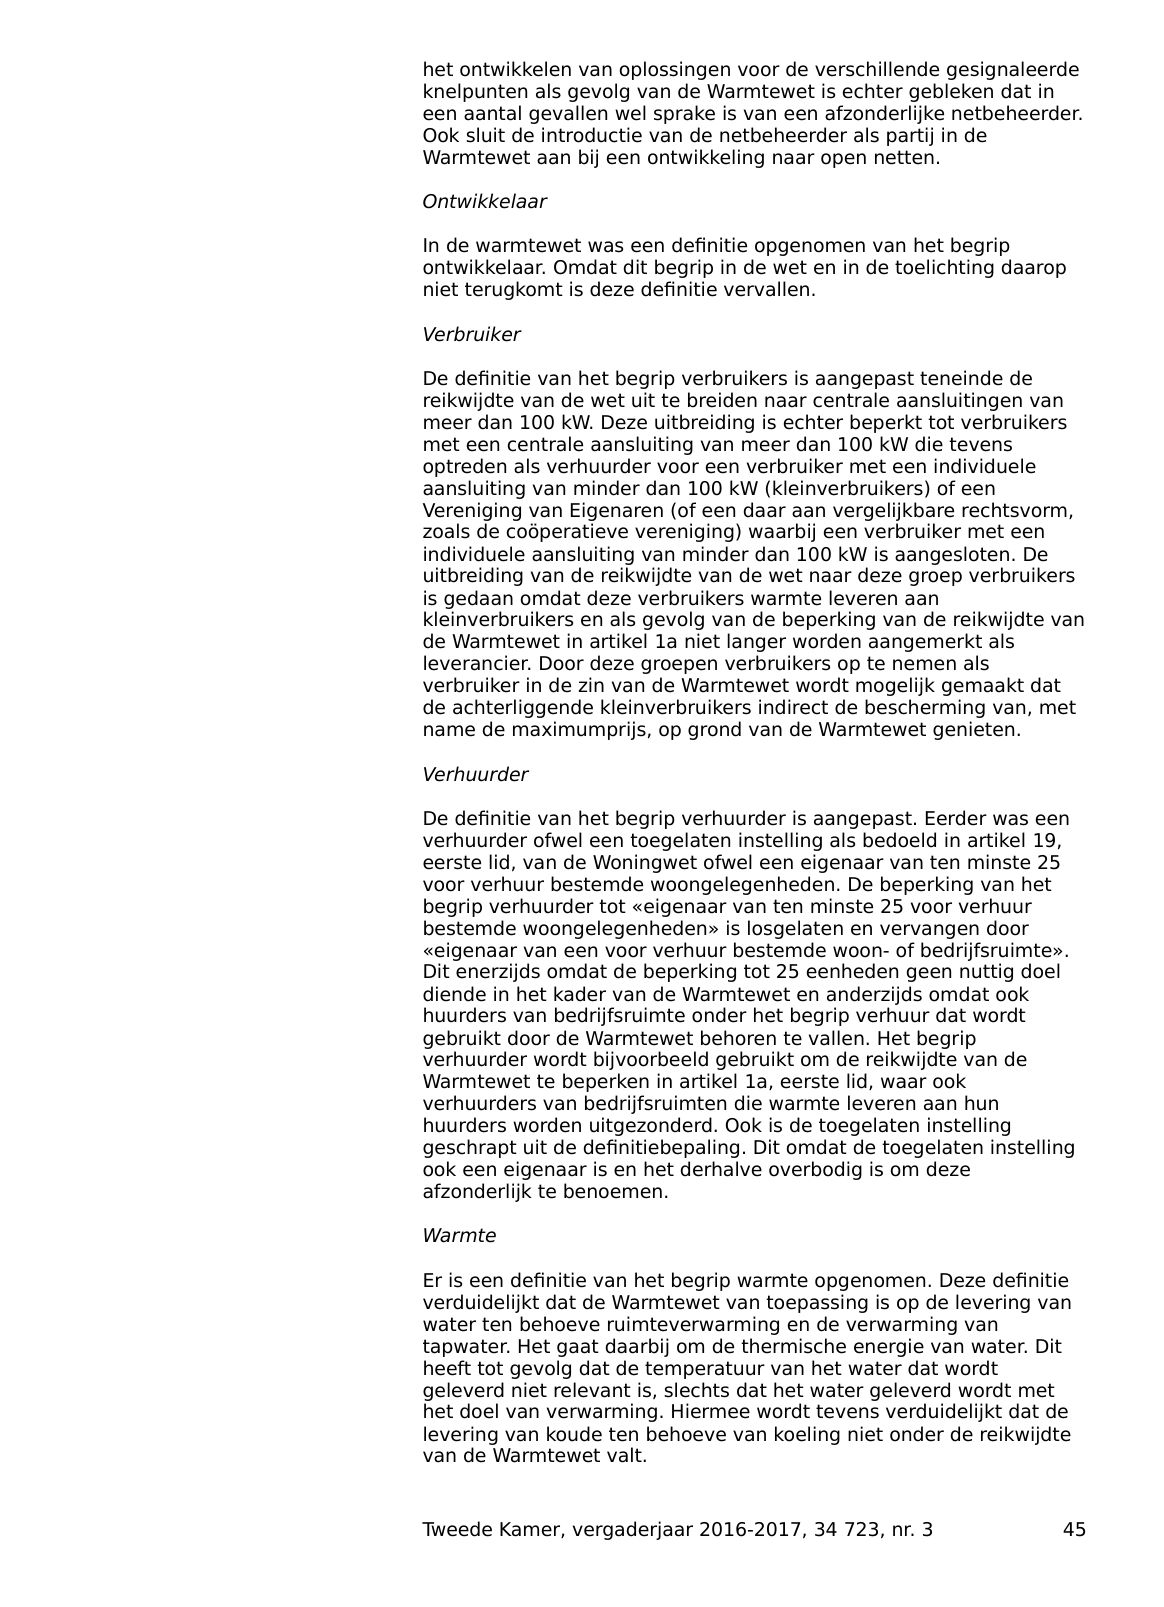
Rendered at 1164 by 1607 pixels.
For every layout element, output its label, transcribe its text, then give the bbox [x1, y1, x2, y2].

text De definitie van het begrip verbruikers is aangepast teneinde de reikwijdte van de wet uit te breiden naar centrale aansluitingen van meer dan 100 kW. Deze uitbreiding is echter beperkt tot verbruikers met een centrale aansluiting van meer dan 100 kW die tevens optreden als verhuurder voor een verbruiker met een individuele aansluiting van minder dan 100 kW (kleinverbruikers) of een Vereniging van Eigenaren (of een daar aan vergelijkbare rechtsvorm, zoals de coöperatieve vereniging) waarbij een verbruiker met een individuele aansluiting van minder dan 100 kW is aangesloten. De uitbreiding van de reikwijdte van de wet naar deze groep verbruikers is gedaan omdat deze verbruikers warmte leveren aan kleinverbruikers en als gevolg van de beperking van de reikwijdte van de Warmtewet in artikel 1a niet langer worden aangemerkt als leverancier. Door deze groepen verbruikers op te nemen als verbruiker in de zin van de Warmtewet wordt mogelijk gemaakt dat de achterliggende kleinverbruikers indirect de bescherming van, met name de maximumprijs, op grond van de Warmtewet genieten. [422, 368, 1087, 741]
text het ontwikkelen van oplossingen voor de verschillende gesignaleerde knelpunten als gevolg van de Warmtewet is echter gebleken dat in een aantal gevallen wel sprake is van een afzonderlijke netbeheerder. Ook sluit de introductie van de netbeheerder als partij in de Warmtewet aan bij een ontwikkeling naar open netten. [422, 59, 1087, 169]
text In de warmtewet was een definitie opgenomen van het begrip ontwikkelaar. Omdat dit begrip in de wet en in de toelichting daarop niet terugkomt is deze definitie vervallen. [422, 235, 1087, 301]
subtitle Warmte [422, 1225, 1087, 1247]
text Er is een definitie van het begrip warmte opgenomen. Deze definitie verduidelijkt dat de Warmtewet van toepassing is op de levering van water ten behoeve ruimteverwarming en de verwarming van tapwater. Het gaat daarbij om de thermische energie van water. Dit heeft tot gevolg dat de temperatuur van het water dat wordt geleverd niet relevant is, slechts dat het water geleverd wordt met het doel van verwarming. Hiermee wordt tevens verduidelijkt dat de levering van koude ten behoeve van koeling niet onder de reikwijdte van de Warmtewet valt. [422, 1269, 1087, 1467]
subtitle Ontwikkelaar [422, 191, 1087, 213]
subtitle Verhuurder [422, 763, 1087, 785]
subtitle Verbruiker [422, 323, 1087, 345]
text De definitie van het begrip verhuurder is aangepast. Eerder was een verhuurder ofwel een toegelaten instelling als bedoeld in artikel 19, eerste lid, van de Woningwet ofwel een eigenaar van ten minste 25 voor verhuur bestemde woongelegenheden. De beperking van het begrip verhuurder tot «eigenaar van ten minste 25 voor verhuur bestemde woongelegenheden» is losgelaten en vervangen door «eigenaar van een voor verhuur bestemde woon- of bedrijfsruimte». Dit enerzijds omdat de beperking tot 25 eenheden geen nuttig doel diende in het kader van de Warmtewet en anderzijds omdat ook huurders van bedrijfsruimte onder het begrip verhuur dat wordt gebruikt door de Warmtewet behoren te vallen. Het begrip verhuurder wordt bijvoorbeeld gebruikt om de reikwijdte van de Warmtewet te beperken in artikel 1a, eerste lid, waar ook verhuurders van bedrijfsruimten die warmte leveren aan hun huurders worden uitgezonderd. Ook is de toegelaten instelling geschrapt uit de definitiebepaling. Dit omdat de toegelaten instelling ook een eigenaar is en het derhalve overbodig is om deze afzonderlijk te benoemen. [422, 808, 1087, 1203]
